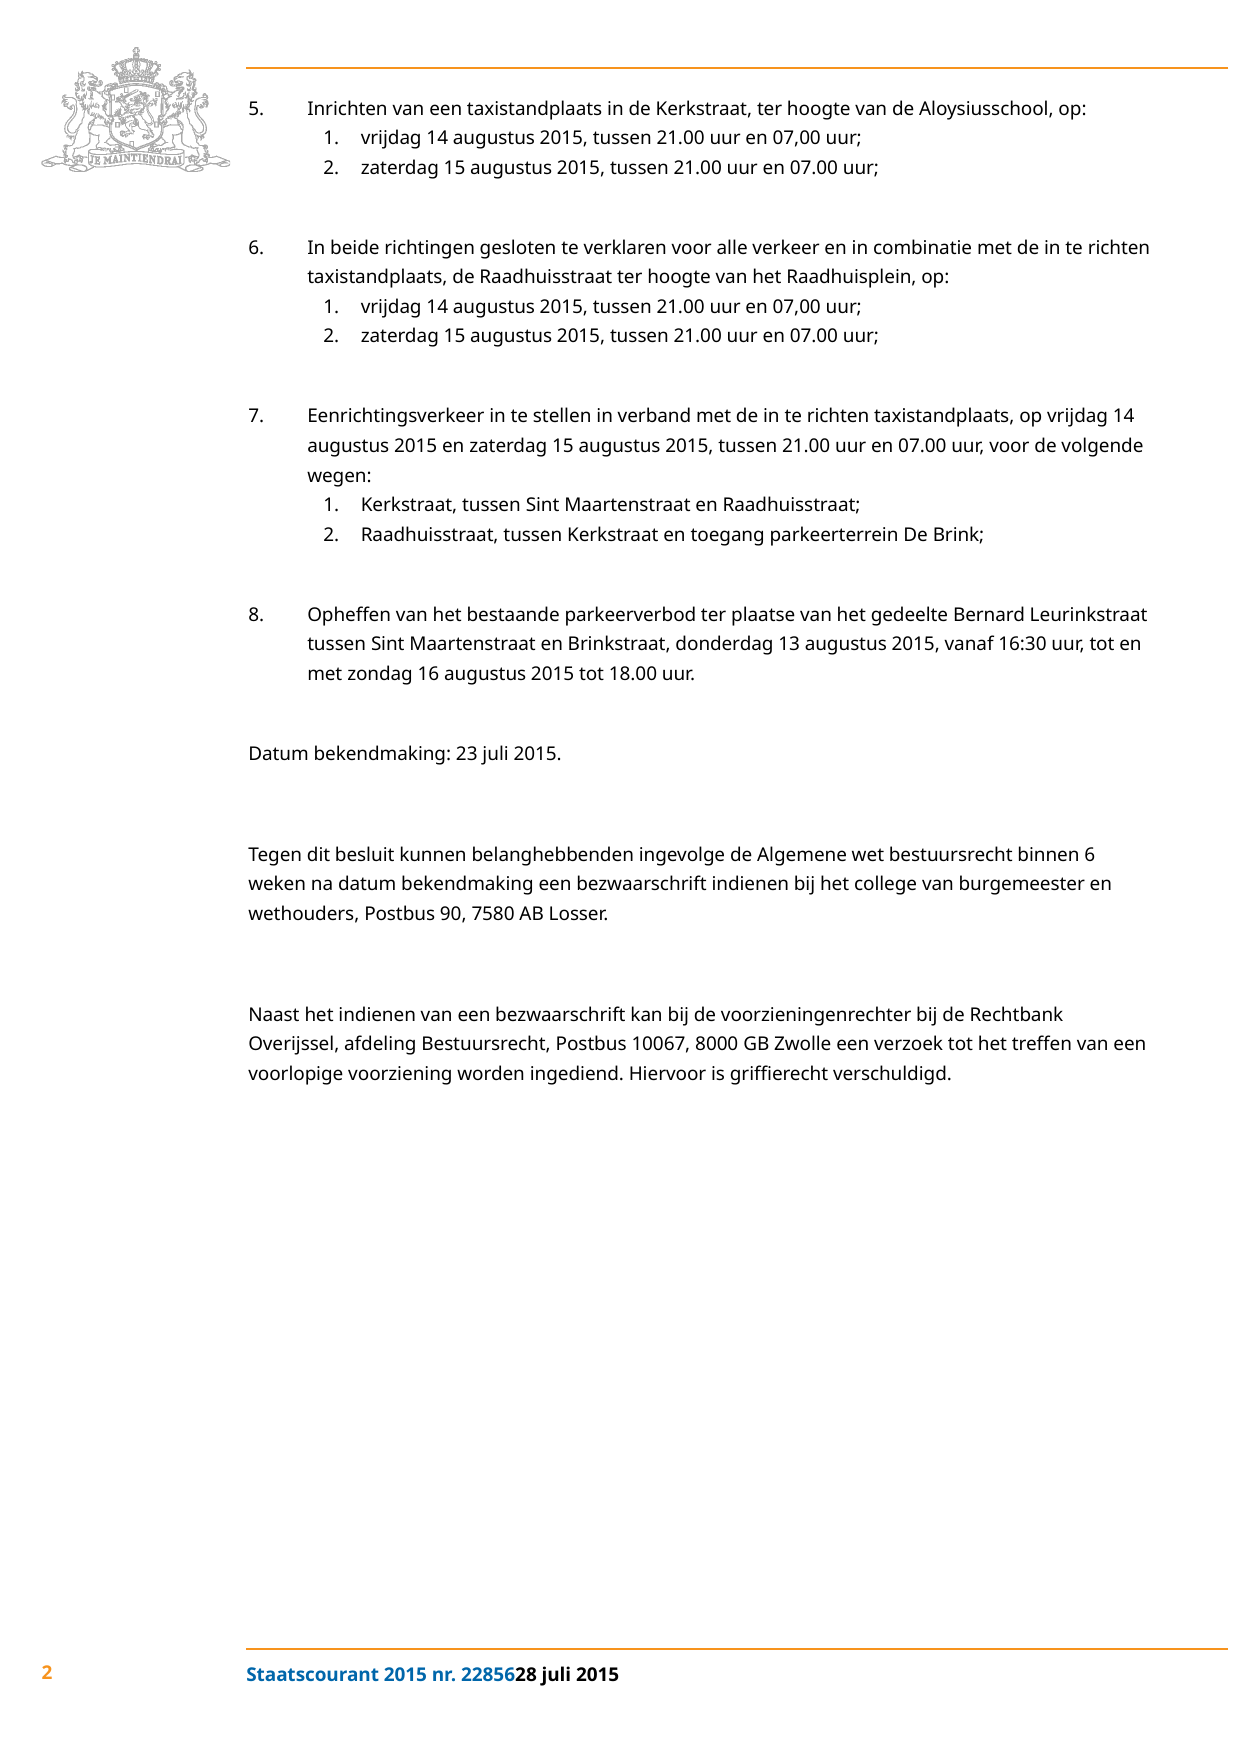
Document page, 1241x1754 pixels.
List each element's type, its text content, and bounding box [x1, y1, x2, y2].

text Datum bekendmaking: 23 juli 2015. [248, 740, 1152, 766]
list Inrichten van een taxistandplaats in de Kerkstraat, ter hoogte van de Aloysiusschool, op: [248, 95, 1152, 121]
list Raadhuisstraat, tussen Kerkstraat en toegang parkeerterrein De Brink; [323, 521, 1152, 547]
list Eenrichtingsverkeer in te stellen in verband met de in te richten taxistandplaats, op vrijdag 14 augustus 2015 en zaterdag 15 augustus 2015, tussen 21.00 uur en 07.00 uur, voor de volgende wegen: [248, 403, 1152, 488]
list Opheffen van het bestaande parkeerverbod ter plaatse van het gedeelte Bernard Leurinkstraat tussen Sint Maartenstraat en Brinkstraat, donderdag 13 augustus 2015, vanaf 16:30 uur, tot en met zondag 16 augustus 2015 tot 18.00 uur. [248, 601, 1152, 686]
list zaterdag 15 augustus 2015, tussen 21.00 uur en 07.00 uur; [323, 323, 1152, 348]
picture [41, 47, 231, 172]
text Tegen dit besluit kunnen belanghebbenden ingevolge de Algemene wet bestuursrecht binnen 6 weken na datum bekendmaking een bezwaarschrift indienen bij het college van burgemeester en wethouders, Postbus 90, 7580 AB Losser. [248, 841, 1152, 926]
list In beide richtingen gesloten te verklaren voor alle verkeer en in combinatie met de in te richten taxistandplaats, de Raadhuisstraat ter hoogte van het Raadhuisplein, op: [248, 234, 1152, 289]
list Kerkstraat, tussen Sint Maartenstraat en Raadhuisstraat; [323, 491, 1152, 517]
list vrijdag 14 augustus 2015, tussen 21.00 uur en 07,00 uur; [323, 293, 1152, 319]
list vrijdag 14 augustus 2015, tussen 21.00 uur en 07,00 uur; [323, 124, 1152, 150]
text Naast het indienen van een bezwaarschrift kan bij de voorzieningenrechter bij de Rechtbank Overijssel, afdeling Bestuursrecht, Postbus 10067, 8000 GB Zwolle een verzoek tot het treffen van een voorlopige voorziening worden ingediend. Hiervoor is griffierecht verschuldigd. [248, 1001, 1152, 1086]
list zaterdag 15 augustus 2015, tussen 21.00 uur en 07.00 uur; [323, 154, 1152, 180]
